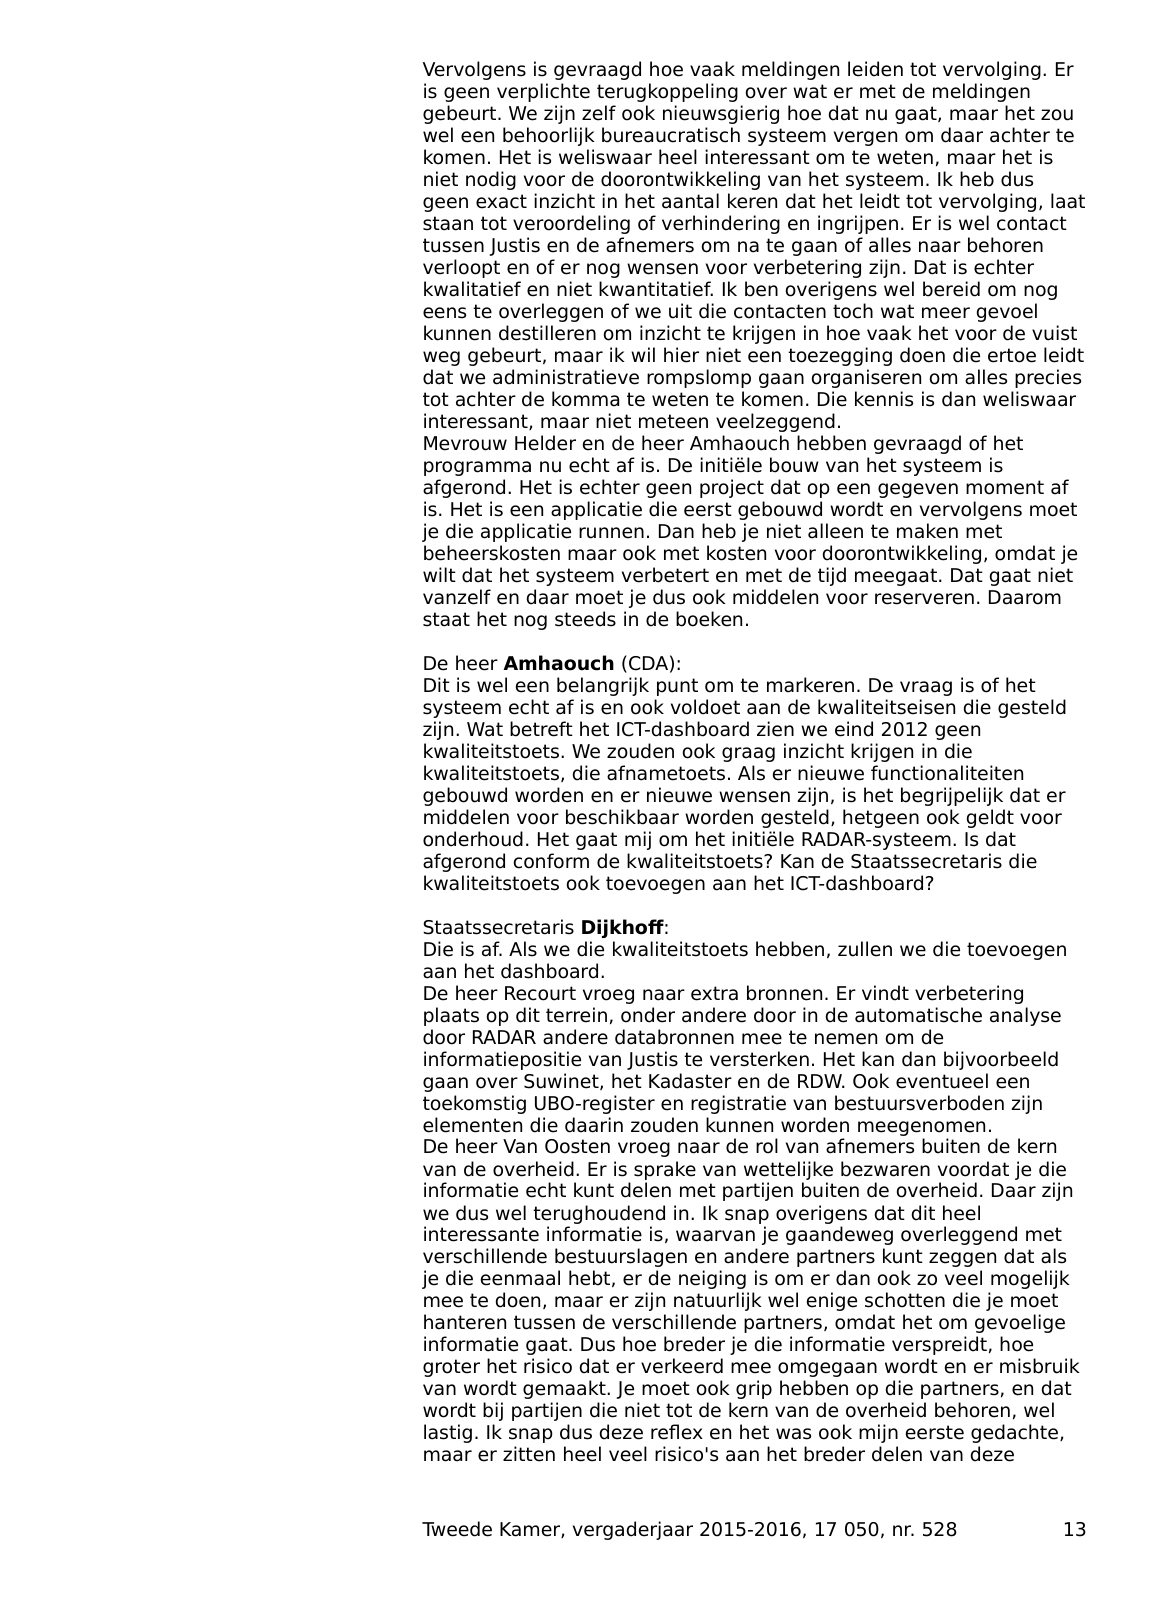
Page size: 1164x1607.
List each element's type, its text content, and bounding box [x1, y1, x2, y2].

text De heer Recourt vroeg naar extra bronnen. Er vindt verbetering plaats op dit terrein, onder andere door in de automatische analyse door RADAR andere databronnen mee te nemen om de informatiepositie van Justis te versterken. Het kan dan bijvoorbeeld gaan over Suwinet, het Kadaster en de RDW. Ook eventueel een toekomstig UBO-register en registratie van bestuursverboden zijn elementen die daarin zouden kunnen worden meegenomen. [422, 983, 1087, 1136]
text De heer Van Oosten vroeg naar de rol van afnemers buiten de kern van de overheid. Er is sprake van wettelijke bezwaren voordat je die informatie echt kunt delen met partijen buiten de overheid. Daar zijn we dus wel terughoudend in. Ik snap overigens dat dit heel interessante informatie is, waarvan je gaandeweg overleggend met verschillende bestuurslagen en andere partners kunt zeggen dat als je die eenmaal hebt, er de neiging is om er dan ook zo veel mogelijk mee te doen, maar er zijn natuurlijk wel enige schotten die je moet hanteren tussen de verschillende partners, omdat het om gevoelige informatie gaat. Dus hoe breder je die informatie verspreidt, hoe groter het risico dat er verkeerd mee omgegaan wordt en er misbruik van wordt gemaakt. Je moet ook grip hebben op die partners, en dat wordt bij partijen die niet tot de kern van de overheid behoren, wel lastig. Ik snap dus deze reflex en het was ook mijn eerste gedachte, maar er zitten heel veel risico's aan het breder delen van deze [422, 1136, 1087, 1466]
text De heer Amhaouch (CDA): [422, 653, 1087, 675]
text Staatssecretaris Dijkhoff: [422, 917, 1087, 939]
text Mevrouw Helder en de heer Amhaouch hebben gevraagd of het programma nu echt af is. De initiële bouw van het systeem is afgerond. Het is echter geen project dat op een gegeven moment af is. Het is een applicatie die eerst gebouwd wordt en vervolgens moet je die applicatie runnen. Dan heb je niet alleen te maken met beheerskosten maar ook met kosten voor doorontwikkeling, omdat je wilt dat het systeem verbetert en met de tijd meegaat. Dat gaat niet vanzelf en daar moet je dus ook middelen voor reserveren. Daarom staat het nog steeds in de boeken. [422, 433, 1087, 631]
text Vervolgens is gevraagd hoe vaak meldingen leiden tot vervolging. Er is geen verplichte terugkoppeling over wat er met de meldingen gebeurt. We zijn zelf ook nieuwsgierig hoe dat nu gaat, maar het zou wel een behoorlijk bureaucratisch systeem vergen om daar achter te komen. Het is weliswaar heel interessant om te weten, maar het is niet nodig voor de doorontwikkeling van het systeem. Ik heb dus geen exact inzicht in het aantal keren dat het leidt tot vervolging, laat staan tot veroordeling of verhindering en ingrijpen. Er is wel contact tussen Justis en de afnemers om na te gaan of alles naar behoren verloopt en of er nog wensen voor verbetering zijn. Dat is echter kwalitatief en niet kwantitatief. Ik ben overigens wel bereid om nog eens te overleggen of we uit die contacten toch wat meer gevoel kunnen destilleren om inzicht te krijgen in hoe vaak het voor de vuist weg gebeurt, maar ik wil hier niet een toezegging doen die ertoe leidt dat we administratieve rompslomp gaan organiseren om alles precies tot achter de komma te weten te komen. Die kennis is dan weliswaar interessant, maar niet meteen veelzeggend. [422, 59, 1087, 433]
text Die is af. Als we die kwaliteitstoets hebben, zullen we die toevoegen aan het dashboard. [422, 939, 1087, 983]
text Dit is wel een belangrijk punt om te markeren. De vraag is of het systeem echt af is en ook voldoet aan de kwaliteitseisen die gesteld zijn. Wat betreft het ICT-dashboard zien we eind 2012 geen kwaliteitstoets. We zouden ook graag inzicht krijgen in die kwaliteitstoets, die afnametoets. Als er nieuwe functionaliteiten gebouwd worden en er nieuwe wensen zijn, is het begrijpelijk dat er middelen voor beschikbaar worden gesteld, hetgeen ook geldt voor onderhoud. Het gaat mij om het initiële RADAR-systeem. Is dat afgerond conform de kwaliteitstoets? Kan de Staatssecretaris die kwaliteitstoets ook toevoegen aan het ICT-dashboard? [422, 675, 1087, 894]
